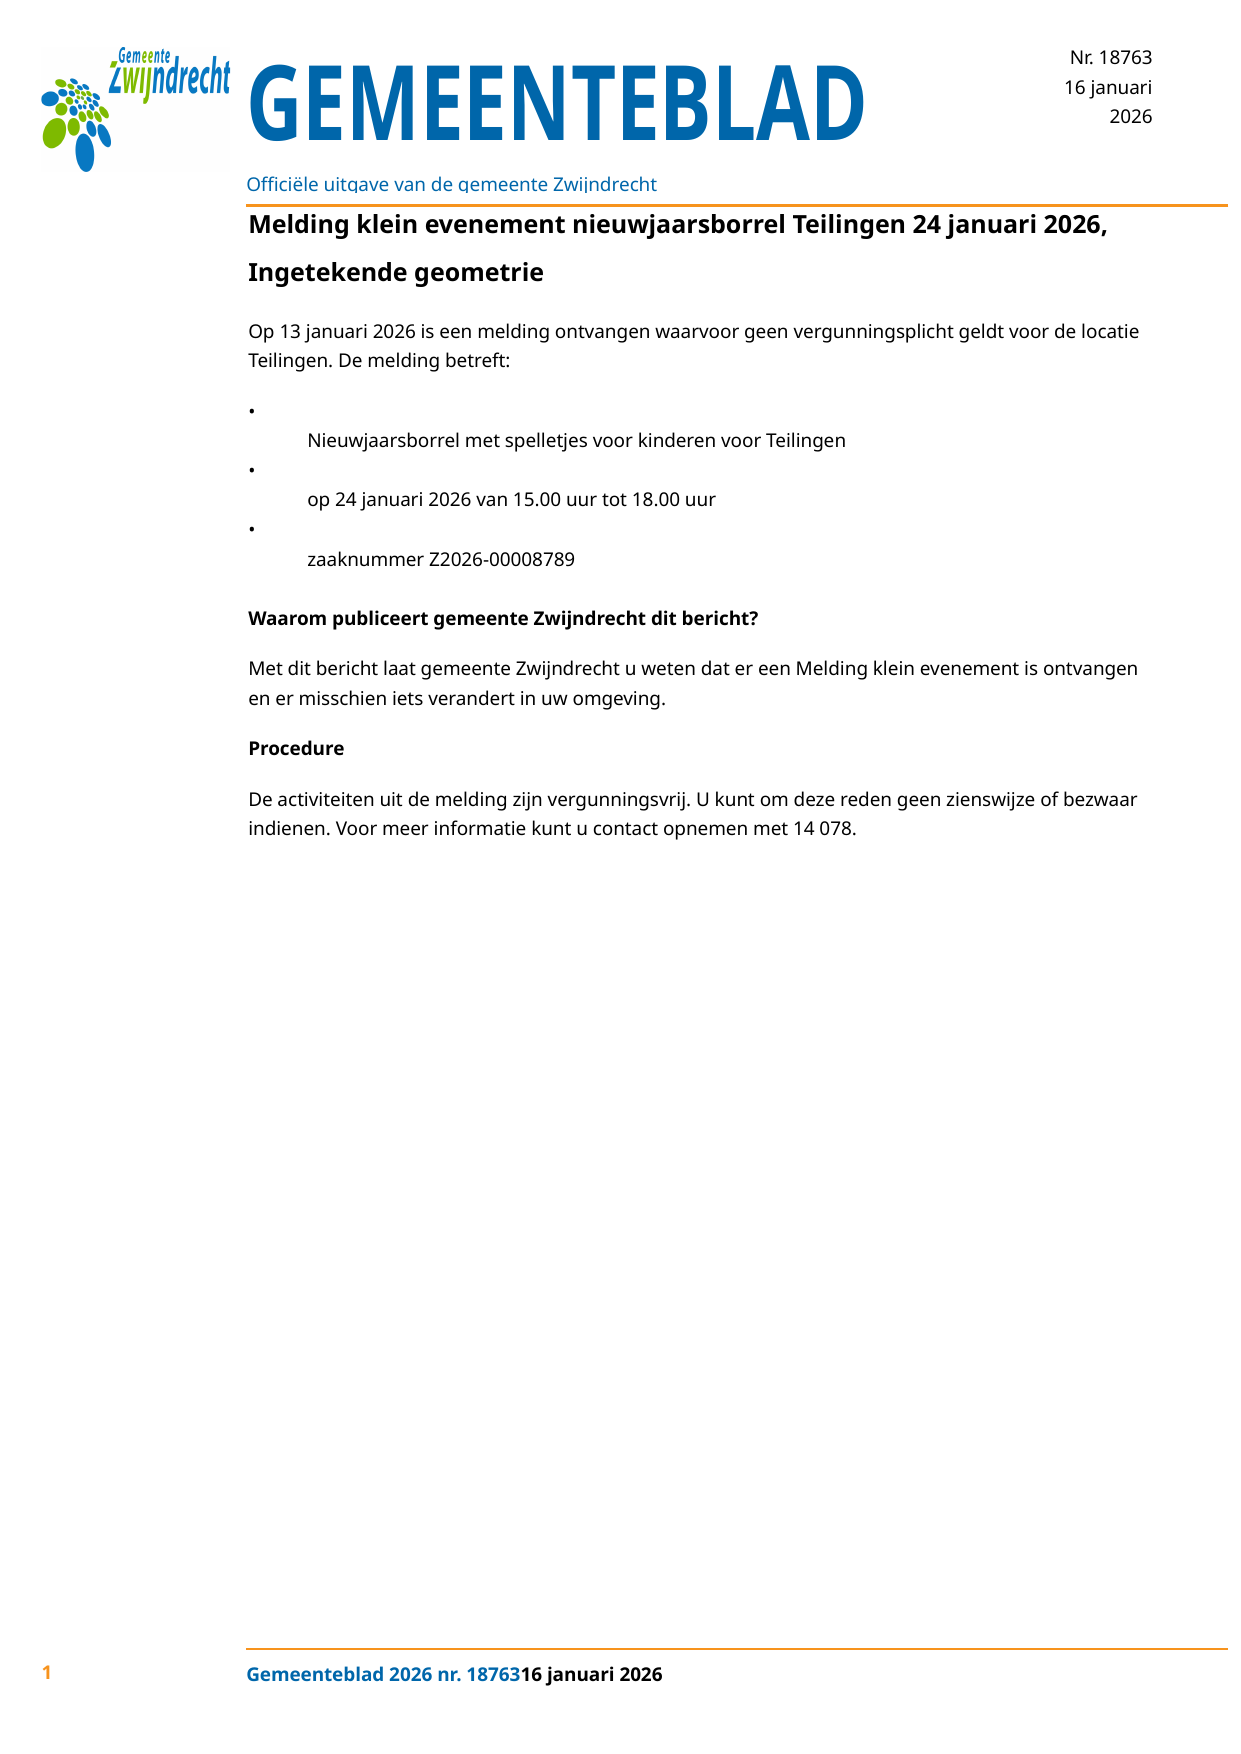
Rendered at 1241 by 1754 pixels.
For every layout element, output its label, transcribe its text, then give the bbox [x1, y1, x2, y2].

text Waarom publiceert gemeente Zwijndrecht dit bericht? [248, 605, 1152, 631]
text De activiteiten uit de melding zijn vergunningsvrij. U kunt om deze reden geen zienswijze of bezwaar indienen. Voor meer informatie kunt u contact opnemen met 14 078. [248, 786, 1152, 841]
list zaaknummer Z2026-00008789 [248, 546, 1152, 572]
list Nieuwjaarsborrel met spelletjes voor kinderen voor Teilingen [248, 427, 1152, 453]
text Met dit bericht laat gemeente Zwijndrecht u weten dat er een Melding klein evenement is ontvangen en er misschien iets verandert in uw omgeving. [248, 655, 1152, 711]
text Melding klein evenement nieuwjaarsborrel Teilingen 24 januari 2026, Ingetekende geometrie [248, 207, 1152, 288]
list op 24 januari 2026 van 15.00 uur tot 18.00 uur [248, 487, 1152, 512]
picture [41, 47, 231, 172]
text Procedure [248, 735, 1152, 761]
text Op 13 januari 2026 is een melding ontvangen waarvoor geen vergunningsplicht geldt voor de locatie Teilingen. De melding betreft: [248, 318, 1152, 373]
